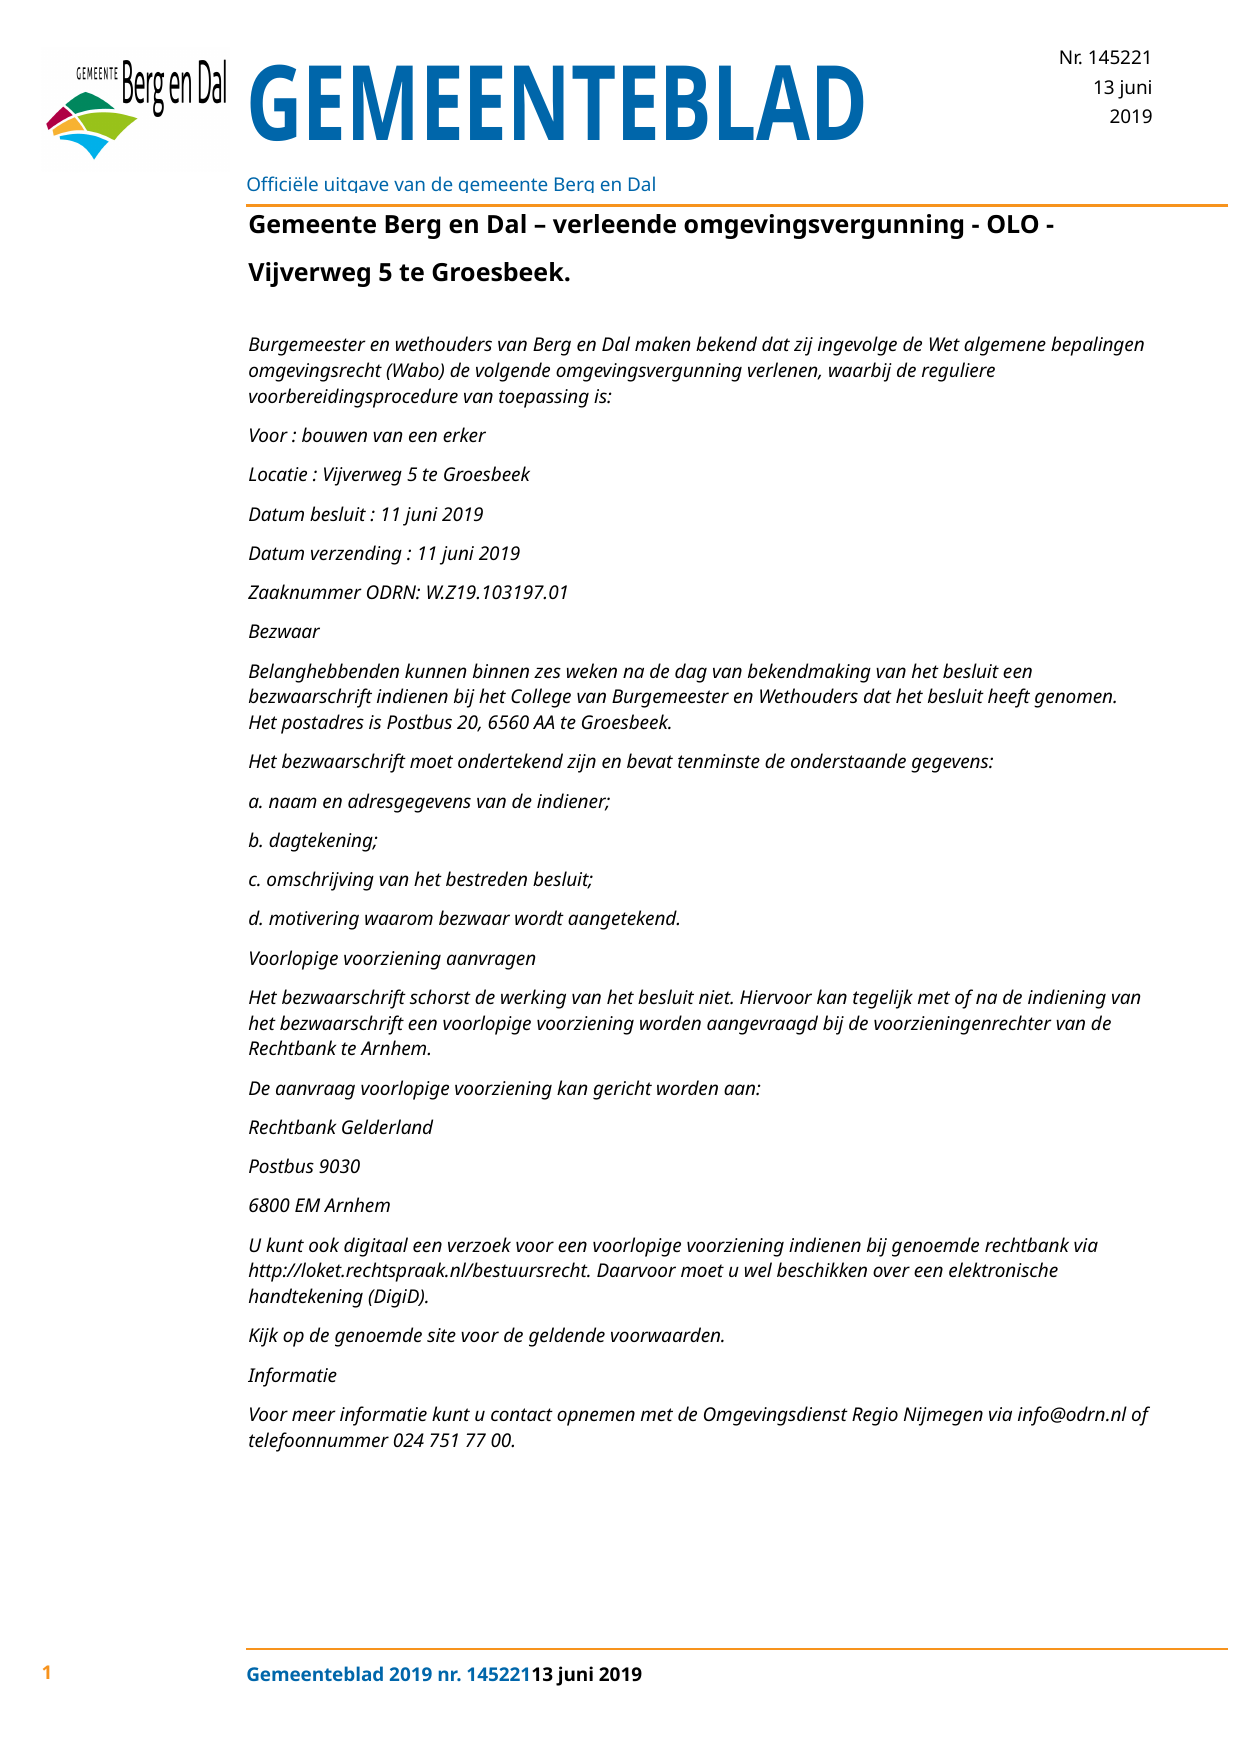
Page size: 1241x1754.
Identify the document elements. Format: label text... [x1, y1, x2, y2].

text Voorlopige voorziening aanvragen [248, 945, 1152, 971]
text Rechtbank Gelderland [248, 1114, 1152, 1140]
text Voor : bouwen van een erker [248, 422, 1152, 448]
text Het bezwaarschrift moet ondertekend zijn en bevat tenminste de onderstaande gegevens: [248, 748, 1152, 774]
text 6800 EM Arnhem [248, 1193, 1152, 1218]
text Datum besluit : 11 juni 2019 [248, 501, 1152, 526]
text d. motivering waarom bezwaar wordt aangetekend. [248, 906, 1152, 931]
text Locatie : Vijverweg 5 te Groesbeek [248, 461, 1152, 487]
text Het bezwaarschrift schorst de werking van het besluit niet. Hiervoor kan tegelijk met of na de indiening van het bezwaarschrift een voorlopige voorziening worden aangevraagd bij de voorzieningenrechter van de Rechtbank te Arnhem. [248, 984, 1152, 1061]
text Kijk op de genoemde site voor de geldende voorwaarden. [248, 1323, 1152, 1348]
text a. naam en adresgegevens van de indiener; [248, 788, 1152, 813]
text Belanghebbenden kunnen binnen zes weken na de dag van bekendmaking van het besluit een bezwaarschrift indienen bij het College van Burgemeester en Wethouders dat het besluit heeft genomen. Het postadres is Postbus 20, 6560 AA te Groesbeek. [248, 658, 1152, 735]
picture [41, 47, 231, 172]
text Gemeente Berg en Dal – verleende omgevingsvergunning - OLO - Vijverweg 5 te Groesbeek. [248, 207, 1152, 288]
text Bezwaar [248, 618, 1152, 644]
text Informatie [248, 1362, 1152, 1388]
text Postbus 9030 [248, 1153, 1152, 1179]
text U kunt ook digitaal een verzoek voor een voorlopige voorziening indienen bij genoemde rechtbank via http://loket.rechtspraak.nl/bestuursrecht. Daarvoor moet u wel beschikken over een elektronische handtekening (DigiD). [248, 1232, 1152, 1309]
text Zaaknummer ODRN: W.Z19.103197.01 [248, 579, 1152, 605]
text De aanvraag voorlopige voorziening kan gericht worden aan: [248, 1075, 1152, 1101]
text Voor meer informatie kunt u contact opnemen met de Omgevingsdienst Regio Nijmegen via info@odrn.nl of telefoonnummer 024 751 77 00. [248, 1401, 1152, 1453]
text Datum verzending : 11 juni 2019 [248, 540, 1152, 566]
text b. dagtekening; [248, 827, 1152, 853]
text c. omschrijving van het bestreden besluit; [248, 866, 1152, 892]
text Burgemeester en wethouders van Berg en Dal maken bekend dat zij ingevolge de Wet algemene bepalingen omgevingsrecht (Wabo) de volgende omgevingsvergunning verlenen, waarbij de reguliere voorbereidingsprocedure van toepassing is: [248, 331, 1152, 409]
